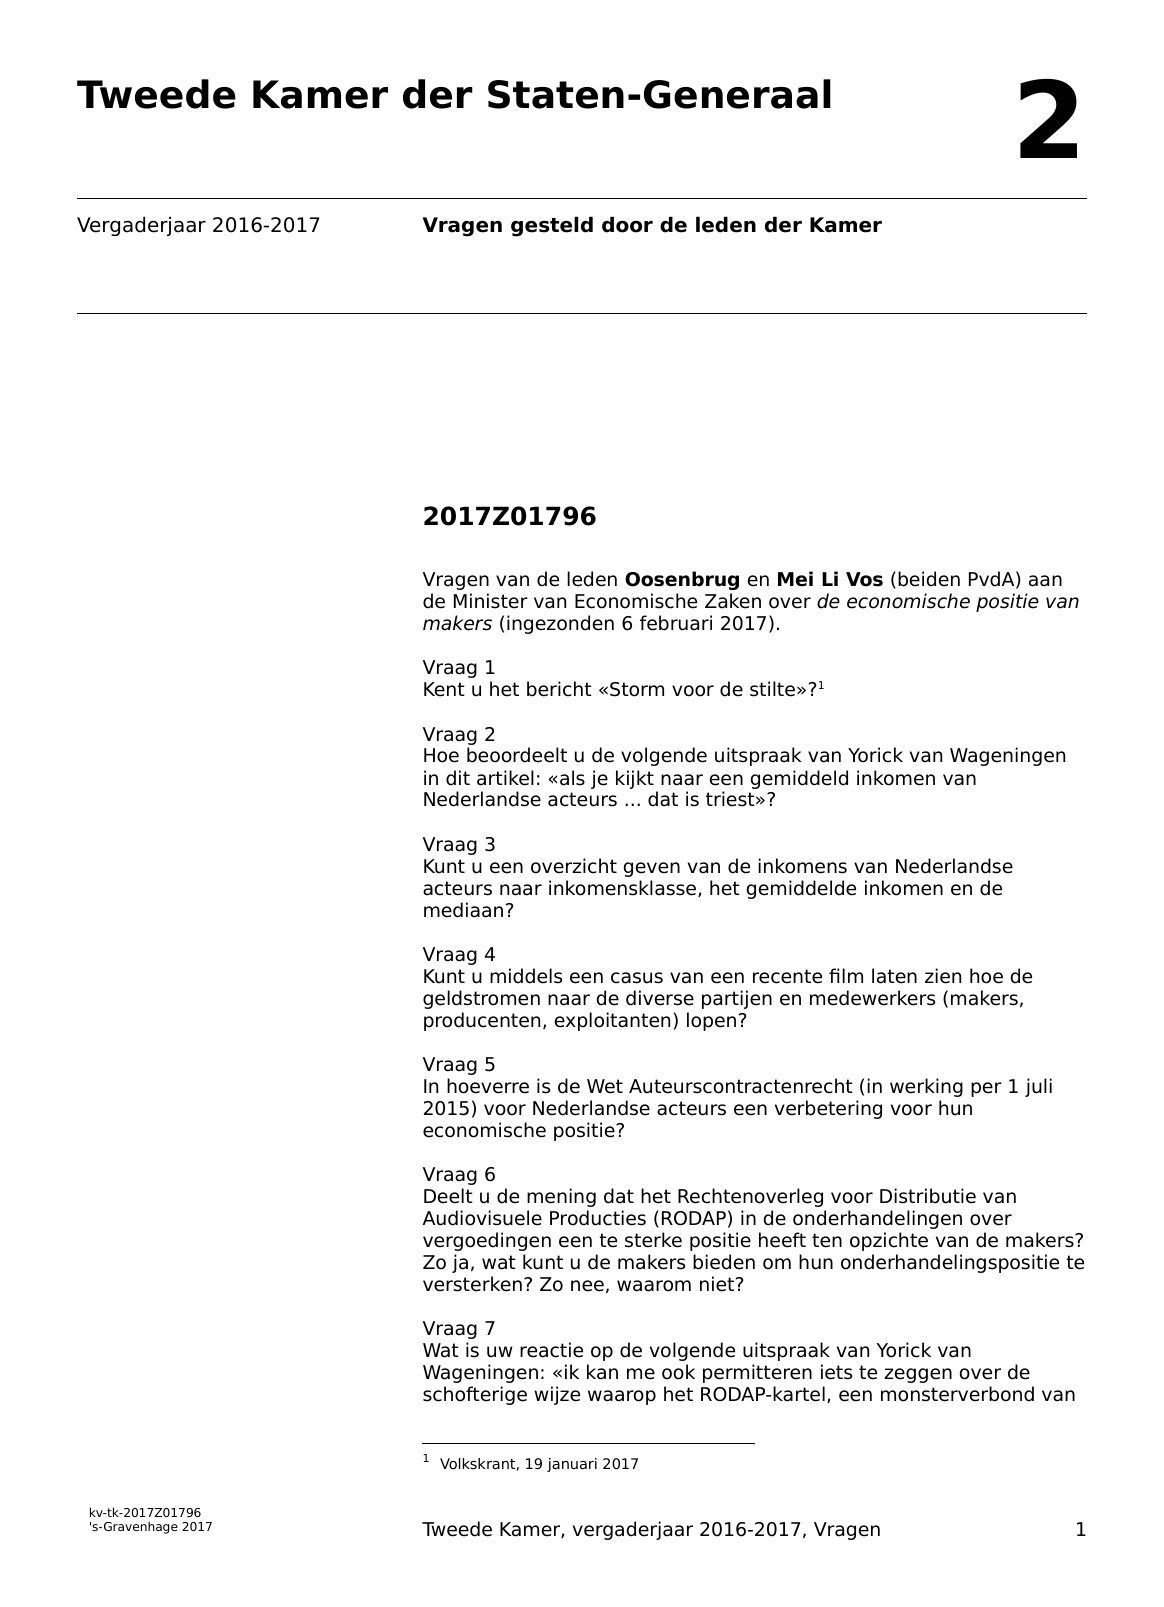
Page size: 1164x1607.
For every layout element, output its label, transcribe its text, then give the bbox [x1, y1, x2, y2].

table_cell Vragen gesteld door de leden der Kamer [422, 199, 1087, 313]
text Hoe beoordeelt u de volgende uitspraak van Yorick van Wageningen in dit artikel: «als je kijkt naar een gemiddeld inkomen van Nederlandse acteurs ... dat is triest»? [422, 745, 1087, 811]
text Deelt u de mening dat het Rechtenoverleg voor Distributie van Audiovisuele Producties (RODAP) in de onderhandelingen over vergoedingen een te sterke positie heeft ten opzichte van de makers? Zo ja, wat kunt u de makers bieden om hun onderhandelingspositie te versterken? Zo nee, waarom niet? [422, 1186, 1087, 1296]
text Vraag 6 [422, 1164, 1087, 1186]
text Kunt u middels een casus van een recente film laten zien hoe de geldstromen naar de diverse partijen en medewerkers (makers, producenten, exploitanten) lopen? [422, 966, 1087, 1032]
text Vraag 7 [422, 1318, 1087, 1340]
text Wat is uw reactie op de volgende uitspraak van Yorick van Wageningen: «ik kan me ook permitteren iets te zeggen over de schofterige wijze waarop het RODAP-kartel, een monsterverbond van [422, 1340, 1087, 1406]
table_header Tweede Kamer der Staten-Generaal [77, 59, 886, 198]
text Vraag 1 [422, 657, 1087, 679]
text 2017Z01796 [422, 502, 1087, 531]
text Kent u het bericht «Storm voor de stilte»? [422, 679, 1087, 701]
table_header 2 [886, 59, 1087, 198]
text Vraag 2 [422, 723, 1087, 745]
table_cell Vergaderjaar 2016-2017 [77, 199, 422, 313]
text kv-tk-2017Z01796 [88, 1506, 323, 1520]
text Vragen van de leden Oosenbrug en Mei Li Vos (beiden PvdA) aan de Minister van Economische Zaken over de economische positie van makers (ingezonden 6 februari 2017). [422, 569, 1087, 635]
text 's-Gravenhage 2017 [88, 1520, 323, 1534]
text Volkskrant, 19 januari 2017 [422, 1452, 1087, 1474]
text In hoeverre is de Wet Auteurscontractenrecht (in werking per 1 juli 2015) voor Nederlandse acteurs een verbetering voor hun economische positie? [422, 1076, 1087, 1142]
text Vraag 4 [422, 944, 1087, 966]
text Vraag 5 [422, 1054, 1087, 1076]
text Kunt u een overzicht geven van de inkomens van Nederlandse acteurs naar inkomensklasse, het gemiddelde inkomen en de mediaan? [422, 856, 1087, 921]
text Vraag 3 [422, 833, 1087, 856]
